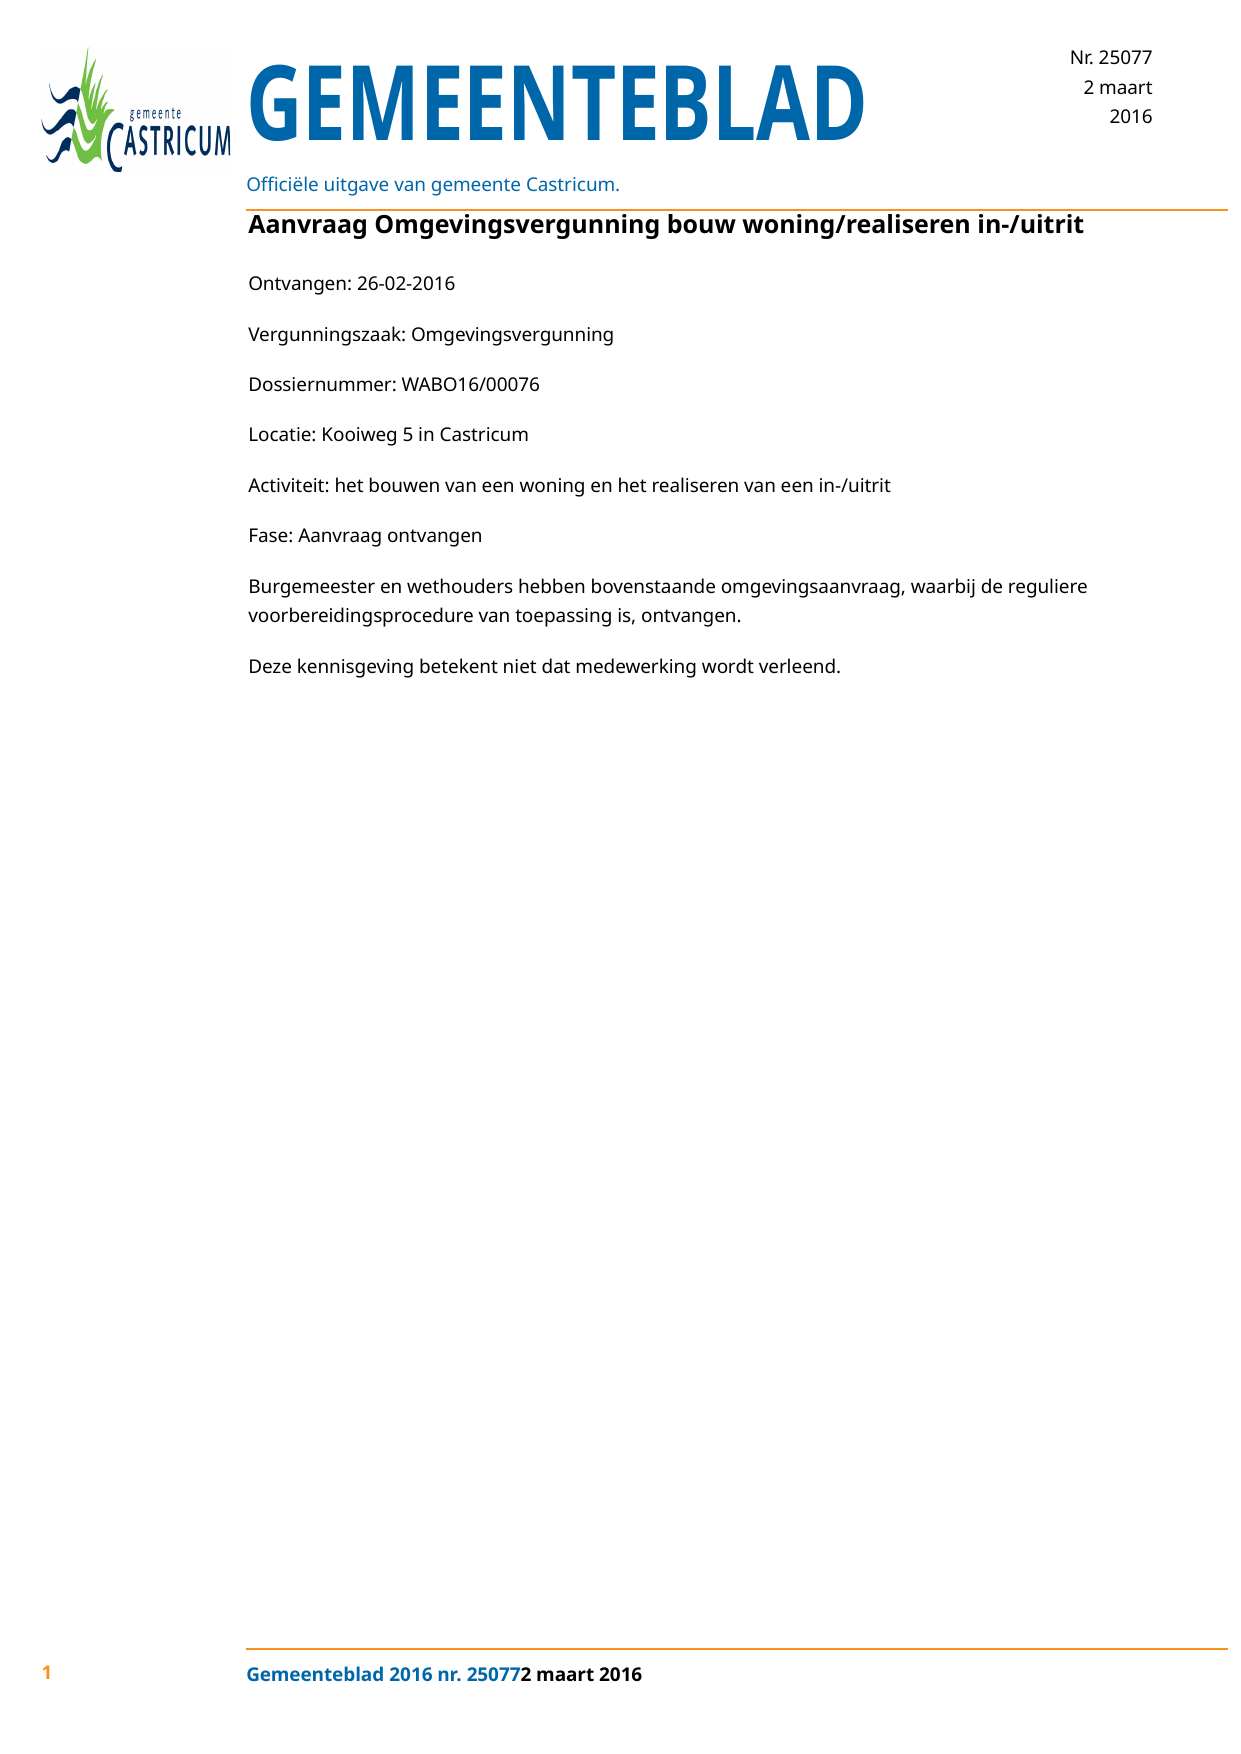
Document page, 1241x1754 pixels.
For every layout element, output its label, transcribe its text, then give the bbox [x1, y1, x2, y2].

text Fase: Aanvraag ontvangen [248, 522, 1152, 548]
text Aanvraag Omgevingsvergunning bouw woning/realiseren in-/uitrit [248, 211, 1152, 241]
picture [41, 47, 231, 172]
text Burgemeester en wethouders hebben bovenstaande omgevingsaanvraag, waarbij de reguliere voorbereidingsprocedure van toepassing is, ontvangen. [248, 573, 1152, 628]
text Deze kennisgeving betekent niet dat medewerking wordt verleend. [248, 653, 1152, 678]
text Ontvangen: 26-02-2016 [248, 270, 1152, 296]
text Dossiernummer: WABO16/00076 [248, 371, 1152, 397]
text Locatie: Kooiweg 5 in Castricum [248, 422, 1152, 447]
text Vergunningszaak: Omgevingsvergunning [248, 321, 1152, 346]
text Activiteit: het bouwen van een woning en het realiseren van een in-/uitrit [248, 472, 1152, 498]
